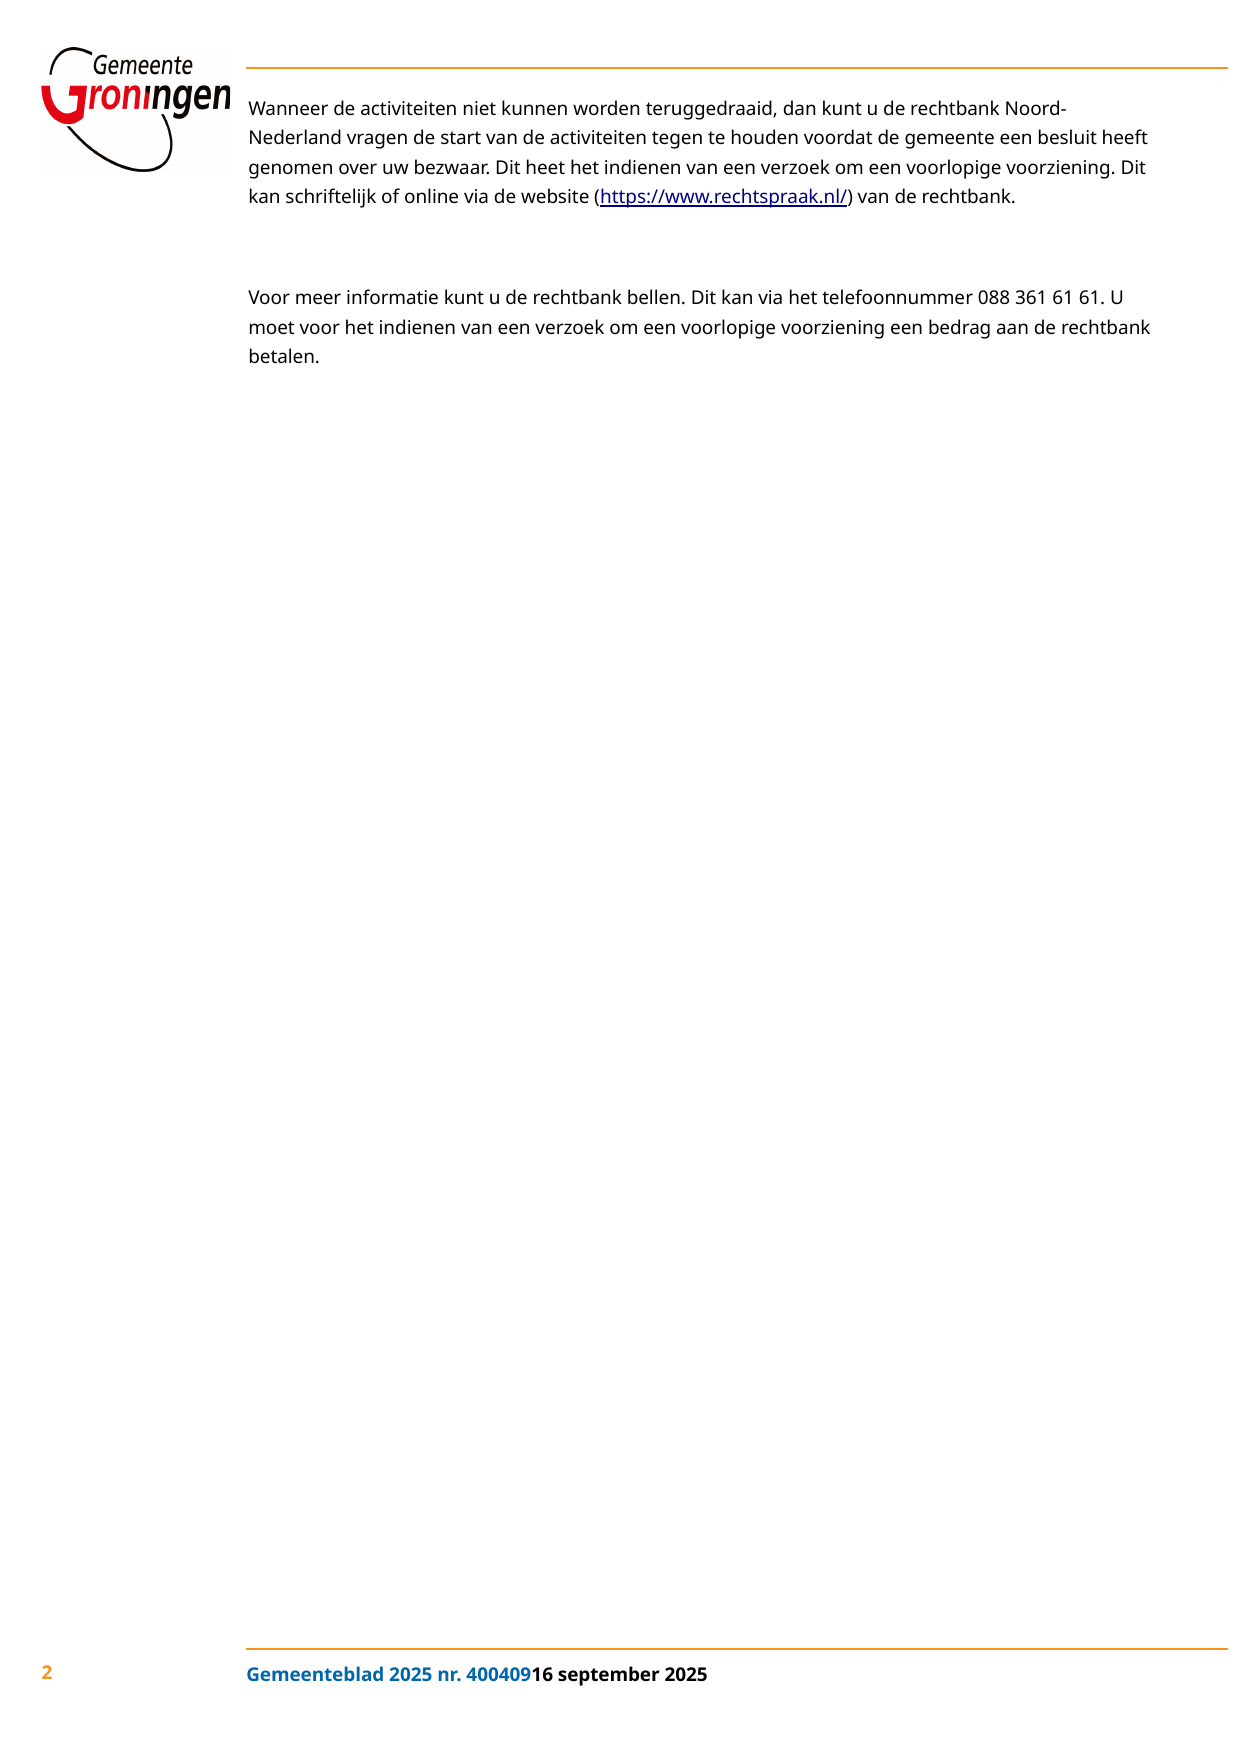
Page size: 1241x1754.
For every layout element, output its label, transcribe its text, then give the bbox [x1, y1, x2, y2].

picture [41, 47, 231, 172]
text Wanneer de activiteiten niet kunnen worden teruggedraaid, dan kunt u de rechtbank Noord-Nederland vragen de start van de activiteiten tegen te houden voordat de gemeente een besluit heeft genomen over uw bezwaar. Dit heet het indienen van een verzoek om een voorlopige voorziening. Dit kan schriftelijk of online via de website (https://www.rechtspraak.nl/) van de rechtbank. [248, 95, 1152, 209]
text Voor meer informatie kunt u de rechtbank bellen. Dit kan via het telefoonnummer 088 361 61 61. U moet voor het indienen van een verzoek om een voorlopige voorziening een bedrag aan de rechtbank betalen. [248, 284, 1152, 369]
